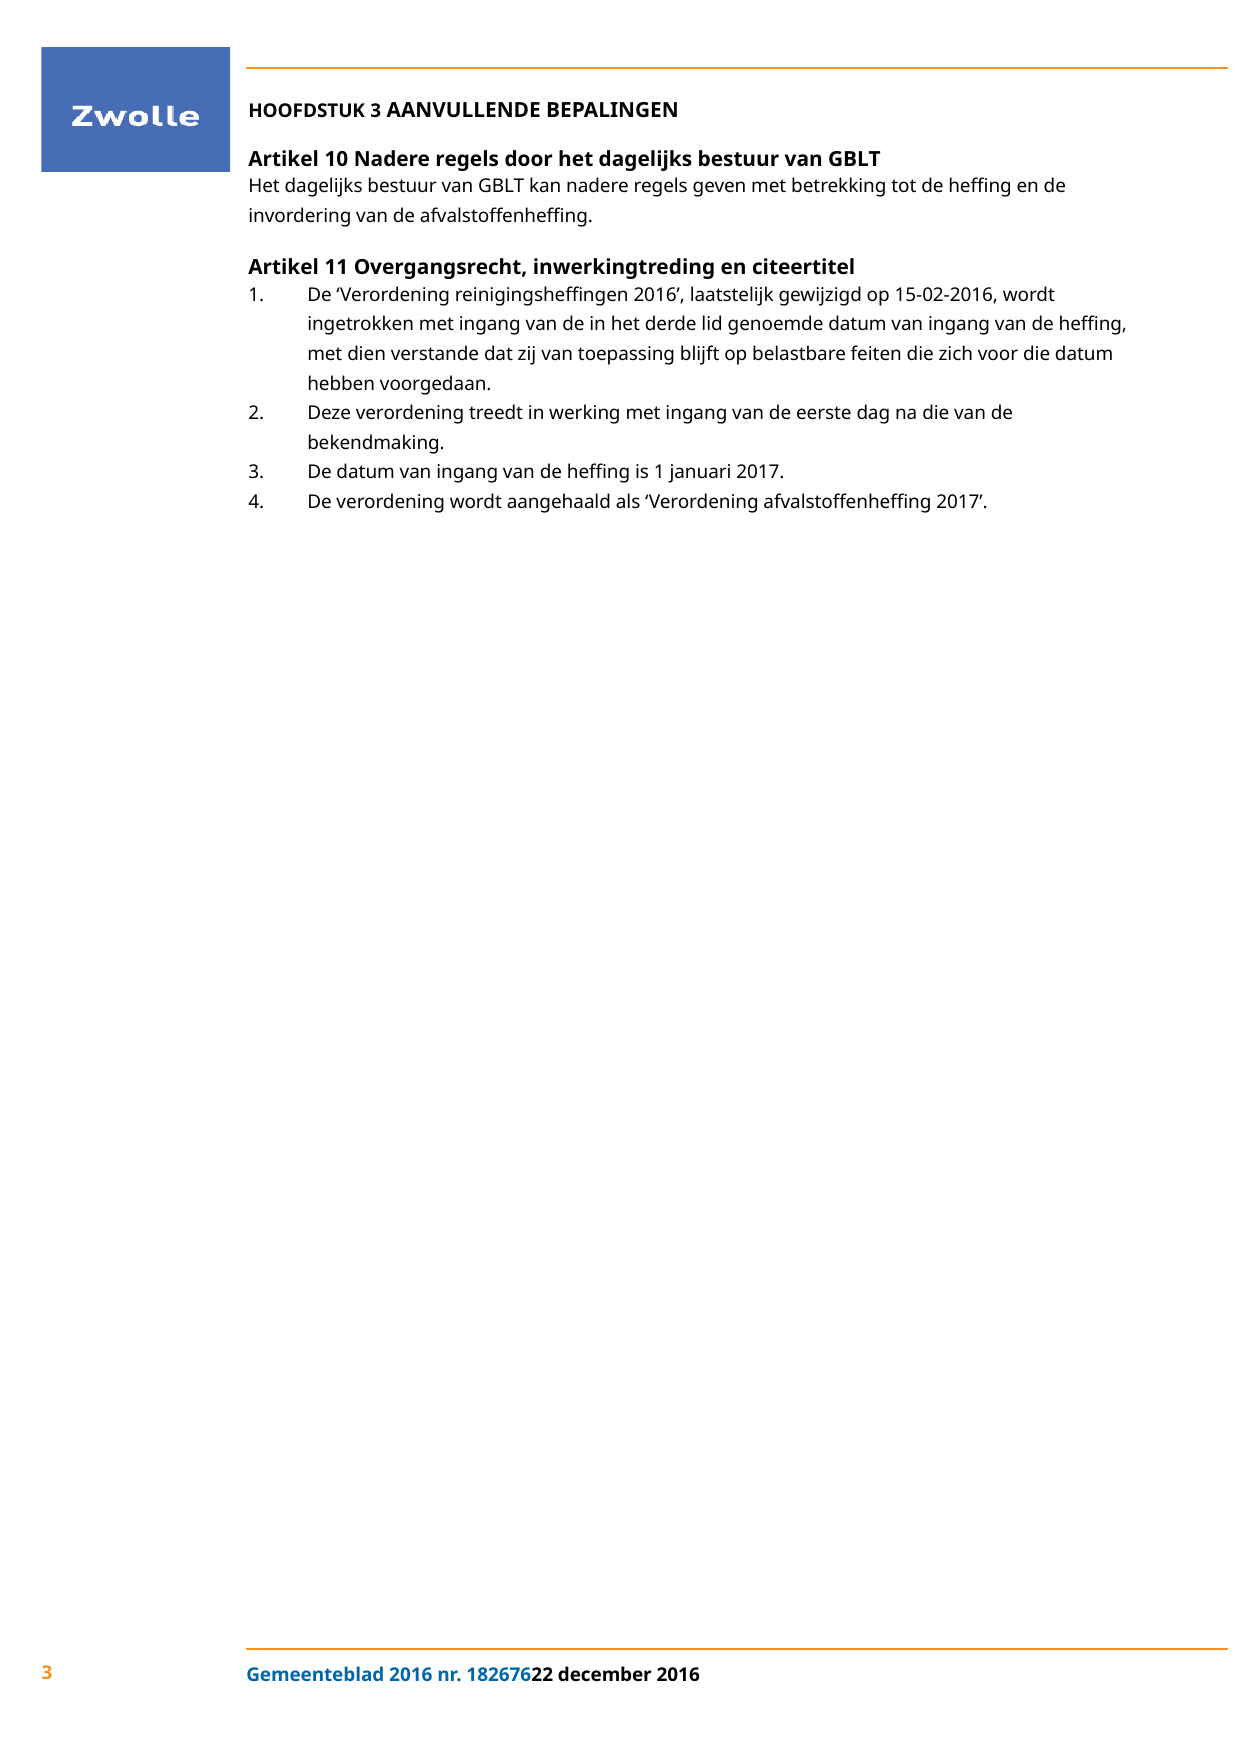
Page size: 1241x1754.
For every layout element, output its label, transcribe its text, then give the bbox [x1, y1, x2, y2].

list De datum van ingang van de heffing is 1 januari 2017. [248, 458, 1152, 484]
text Artikel 11 Overgangsrecht, inwerkingtreding en citeertitel [248, 252, 1152, 281]
picture [41, 47, 231, 172]
text HOOFDSTUK 3 AANVULLENDE BEPALINGEN [248, 95, 1152, 123]
list Deze verordening treedt in werking met ingang van de eerste dag na die van de bekendmaking. [248, 399, 1152, 454]
list De ‘Verordening reinigingsheffingen 2016’, laatstelijk gewijzigd op 15-02-2016, wordt ingetrokken met ingang van de in het derde lid genoemde datum van ingang van de heffing, met dien verstande dat zij van toepassing blijft op belastbare feiten die zich voor die datum hebben voorgedaan. [248, 281, 1152, 395]
text Het dagelijks bestuur van GBLT kan nadere regels geven met betrekking tot de heffing en de invordering van de afvalstoffenheffing. [248, 172, 1152, 228]
text Artikel 10 Nadere regels door het dagelijks bestuur van GBLT [248, 144, 1152, 172]
list De verordening wordt aangehaald als ‘Verordening afvalstoffenheffing 2017’. [248, 488, 1152, 514]
